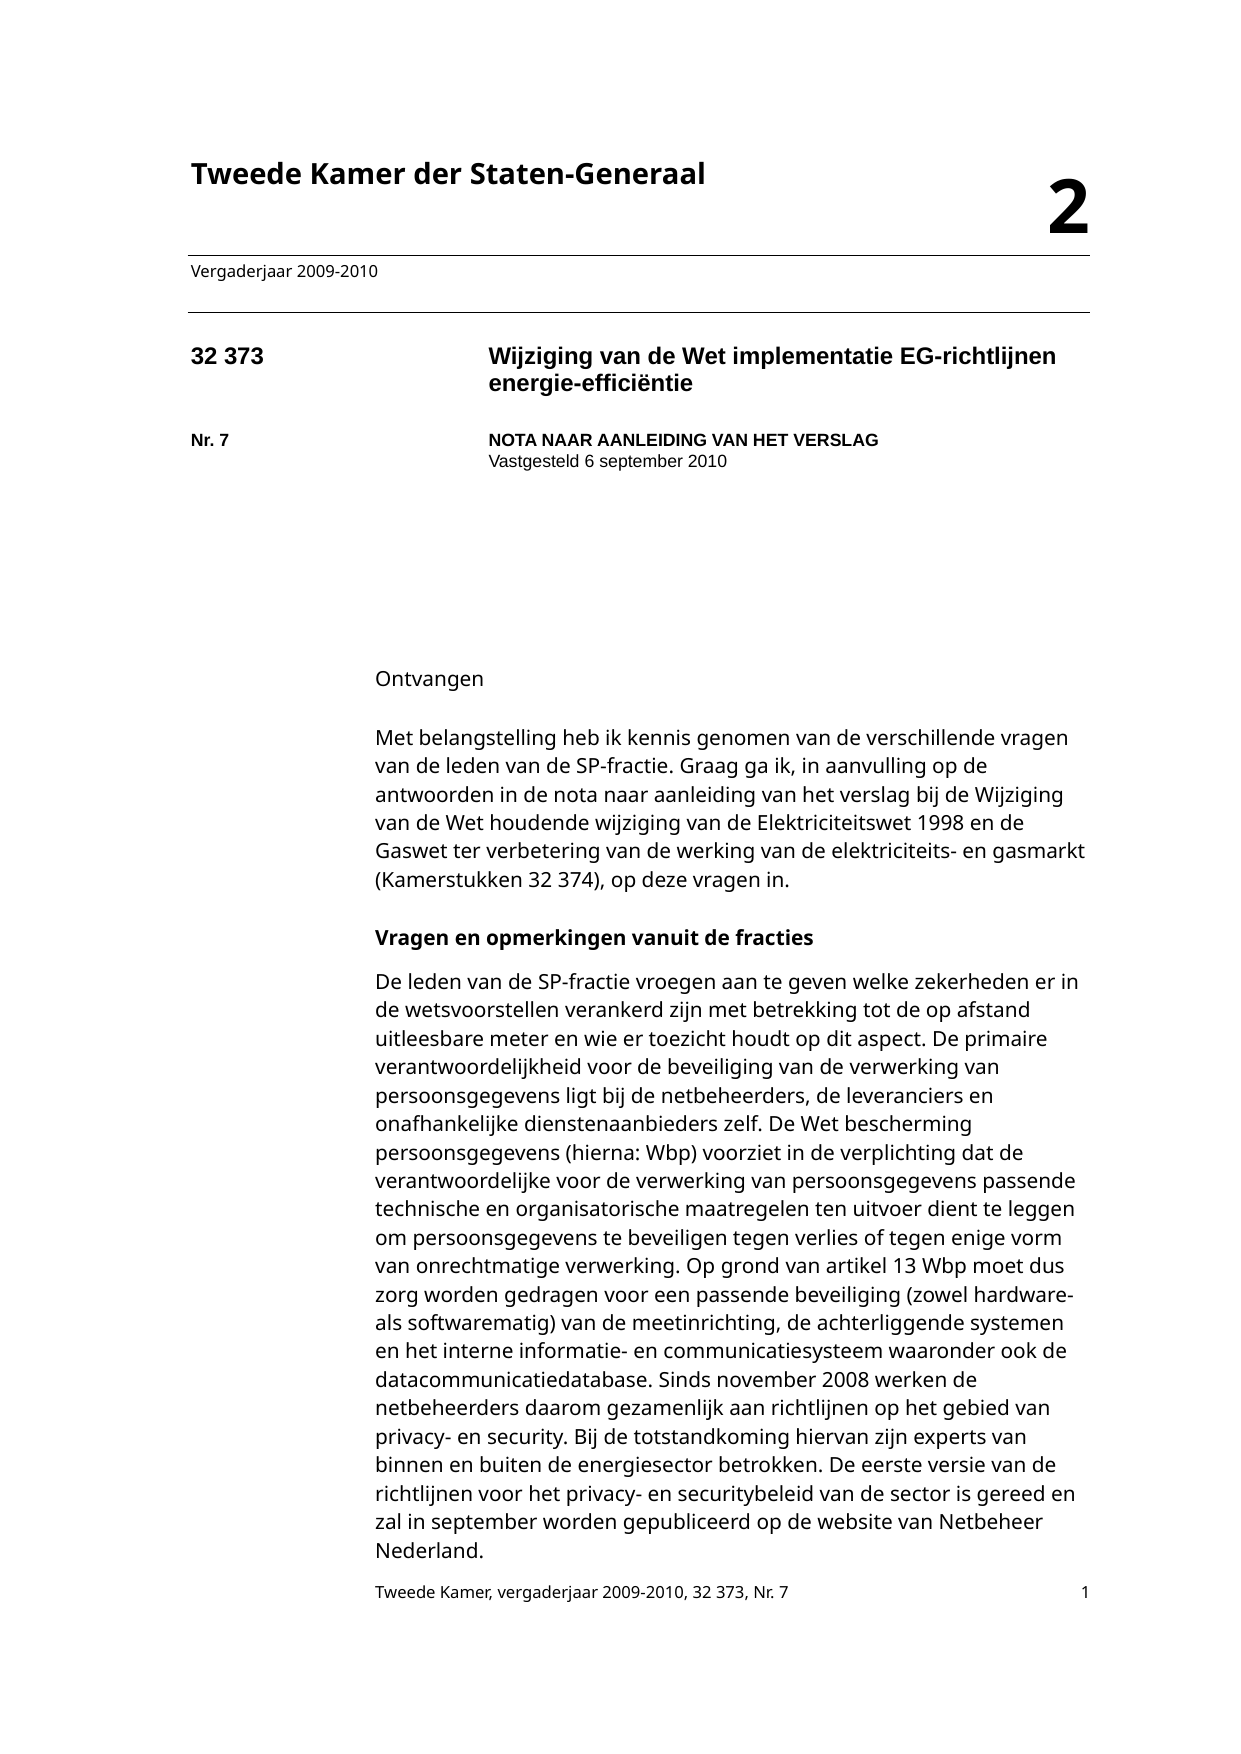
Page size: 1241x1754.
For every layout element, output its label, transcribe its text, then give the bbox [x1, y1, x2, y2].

table_cell [485, 256, 1090, 312]
table_cell 32 373 [188, 339, 485, 427]
table_header Tweede Kamer der Staten-Generaal [188, 150, 909, 255]
text Ontvangen [375, 664, 1090, 693]
table_header 2 [910, 150, 1090, 255]
table_cell [485, 313, 1090, 339]
table_cell Wijziging van de Wet implementatie EG-richtlijnen energie-efficiëntie [485, 339, 1090, 427]
table_cell Nr. 7 [188, 427, 485, 546]
table_cell Vergaderjaar 2009-2010 [188, 256, 485, 312]
table_cell NOTA NAAR AANLEIDING VAN HET VERSLAG Vastgesteld 6 september 2010 [485, 427, 1090, 546]
text Met belangstelling heb ik kennis genomen van de verschillende vragen van de leden van de SP-fractie. Graag ga ik, in aanvulling op de antwoorden in de nota naar aanleiding van het verslag bij de Wijziging van de Wet houdende wijziging van de Elektriciteitswet 1998 en de Gaswet ter verbetering van de werking van de elektriciteits- en gasmarkt (Kamerstukken 32 374), op deze vragen in. [375, 723, 1090, 893]
text Vragen en opmerkingen vanuit de fracties [375, 923, 1090, 952]
table_cell [188, 313, 485, 339]
text De leden van de SP-fractie vroegen aan te geven welke zekerheden er in de wetsvoorstellen verankerd zijn met betrekking tot de op afstand uitleesbare meter en wie er toezicht houdt op dit aspect. De primaire verantwoordelijkheid voor de beveiliging van de verwerking van persoonsgegevens ligt bij de netbeheerders, de leveranciers en onafhankelijke dienstenaanbieders zelf. De Wet bescherming persoonsgegevens (hierna: Wbp) voorziet in de verplichting dat de verantwoordelijke voor de verwerking van persoonsgegevens passende technische en organisatorische maatregelen ten uitvoer dient te leggen om persoonsgegevens te beveiligen tegen verlies of tegen enige vorm van onrechtmatige verwerking. Op grond van artikel 13 Wbp moet dus zorg worden gedragen voor een passende beveiliging (zowel hardware- als softwarematig) van de meetinrichting, de achterliggende systemen en het interne informatie- en communicatiesysteem waaronder ook de datacommunicatiedatabase. Sinds november 2008 werken de netbeheerders daarom gezamenlijk aan richtlijnen op het gebied van privacy- en security. Bij de totstandkoming hiervan zijn experts van binnen en buiten de energiesector betrokken. De eerste versie van de richtlijnen voor het privacy- en securitybeleid van de sector is gereed en zal in september worden gepubliceerd op de website van Netbeheer Nederland. [375, 967, 1090, 1564]
